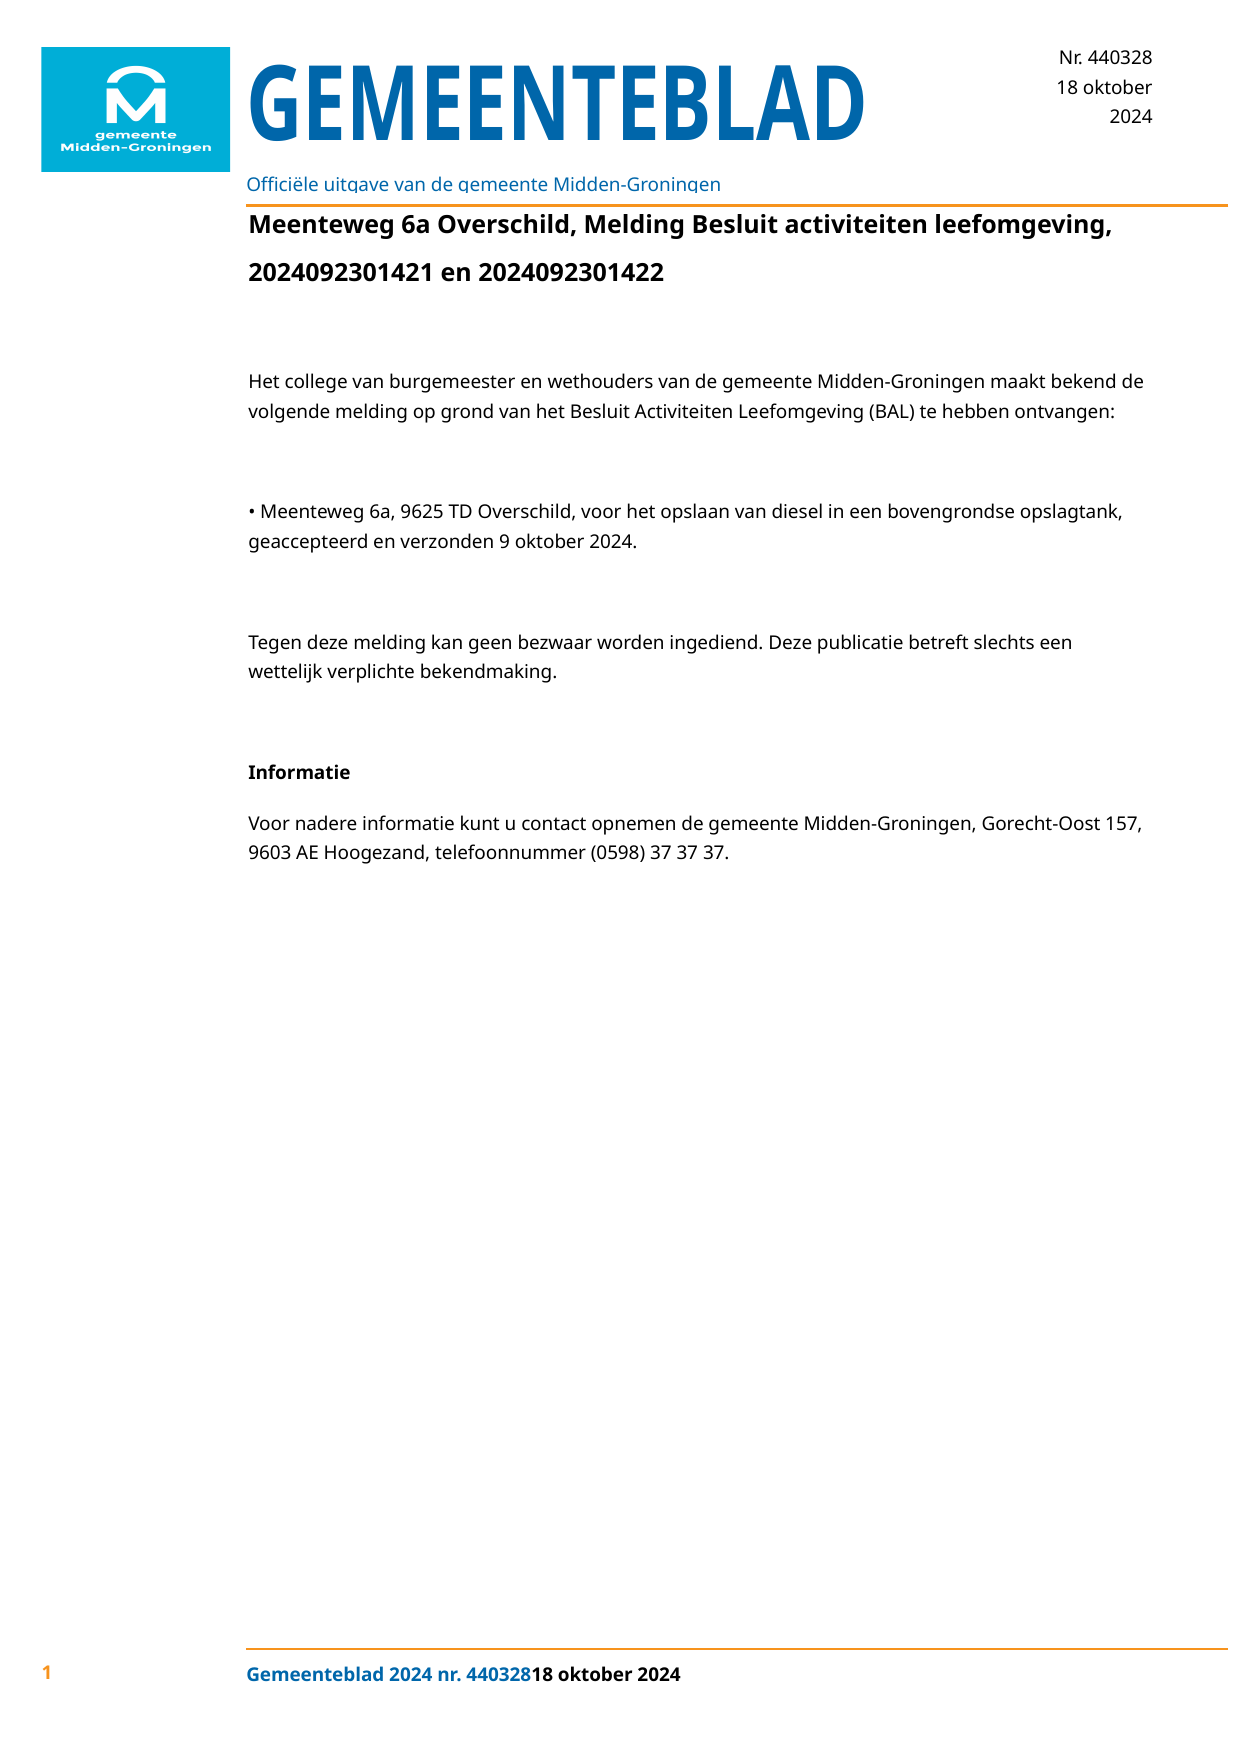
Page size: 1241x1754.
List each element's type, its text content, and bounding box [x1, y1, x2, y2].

picture [107, 89, 165, 122]
picture [108, 66, 164, 82]
text Voor nadere informatie kunt u contact opnemen de gemeente Midden-Groningen, Gorecht-Oost 157, 9603 AE Hoogezand, telefoonnummer (0598) 37 37 37. [248, 810, 1152, 865]
picture [184, 146, 190, 153]
text Informatie [248, 759, 1152, 785]
text Tegen deze melding kan geen bezwaar worden ingediend. Deze publicatie betreft slechts een wettelijk verplichte bekendmaking. [248, 629, 1152, 684]
text • Meenteweg 6a, 9625 TD Overschild, voor het opslaan van diesel in een bovengrondse opslagtank, geaccepteerd en verzonden 9 oktober 2024. [248, 499, 1152, 554]
text Meenteweg 6a Overschild, Melding Besluit activiteiten leefomgeving, 2024092301421 en 2024092301422 [248, 207, 1152, 288]
text Het college van burgemeester en wethouders van de gemeente Midden-Groningen maakt bekend de volgende melding op grond van het Besluit Activiteiten Leefomgeving (BAL) te hebben ontvangen: [248, 368, 1152, 424]
